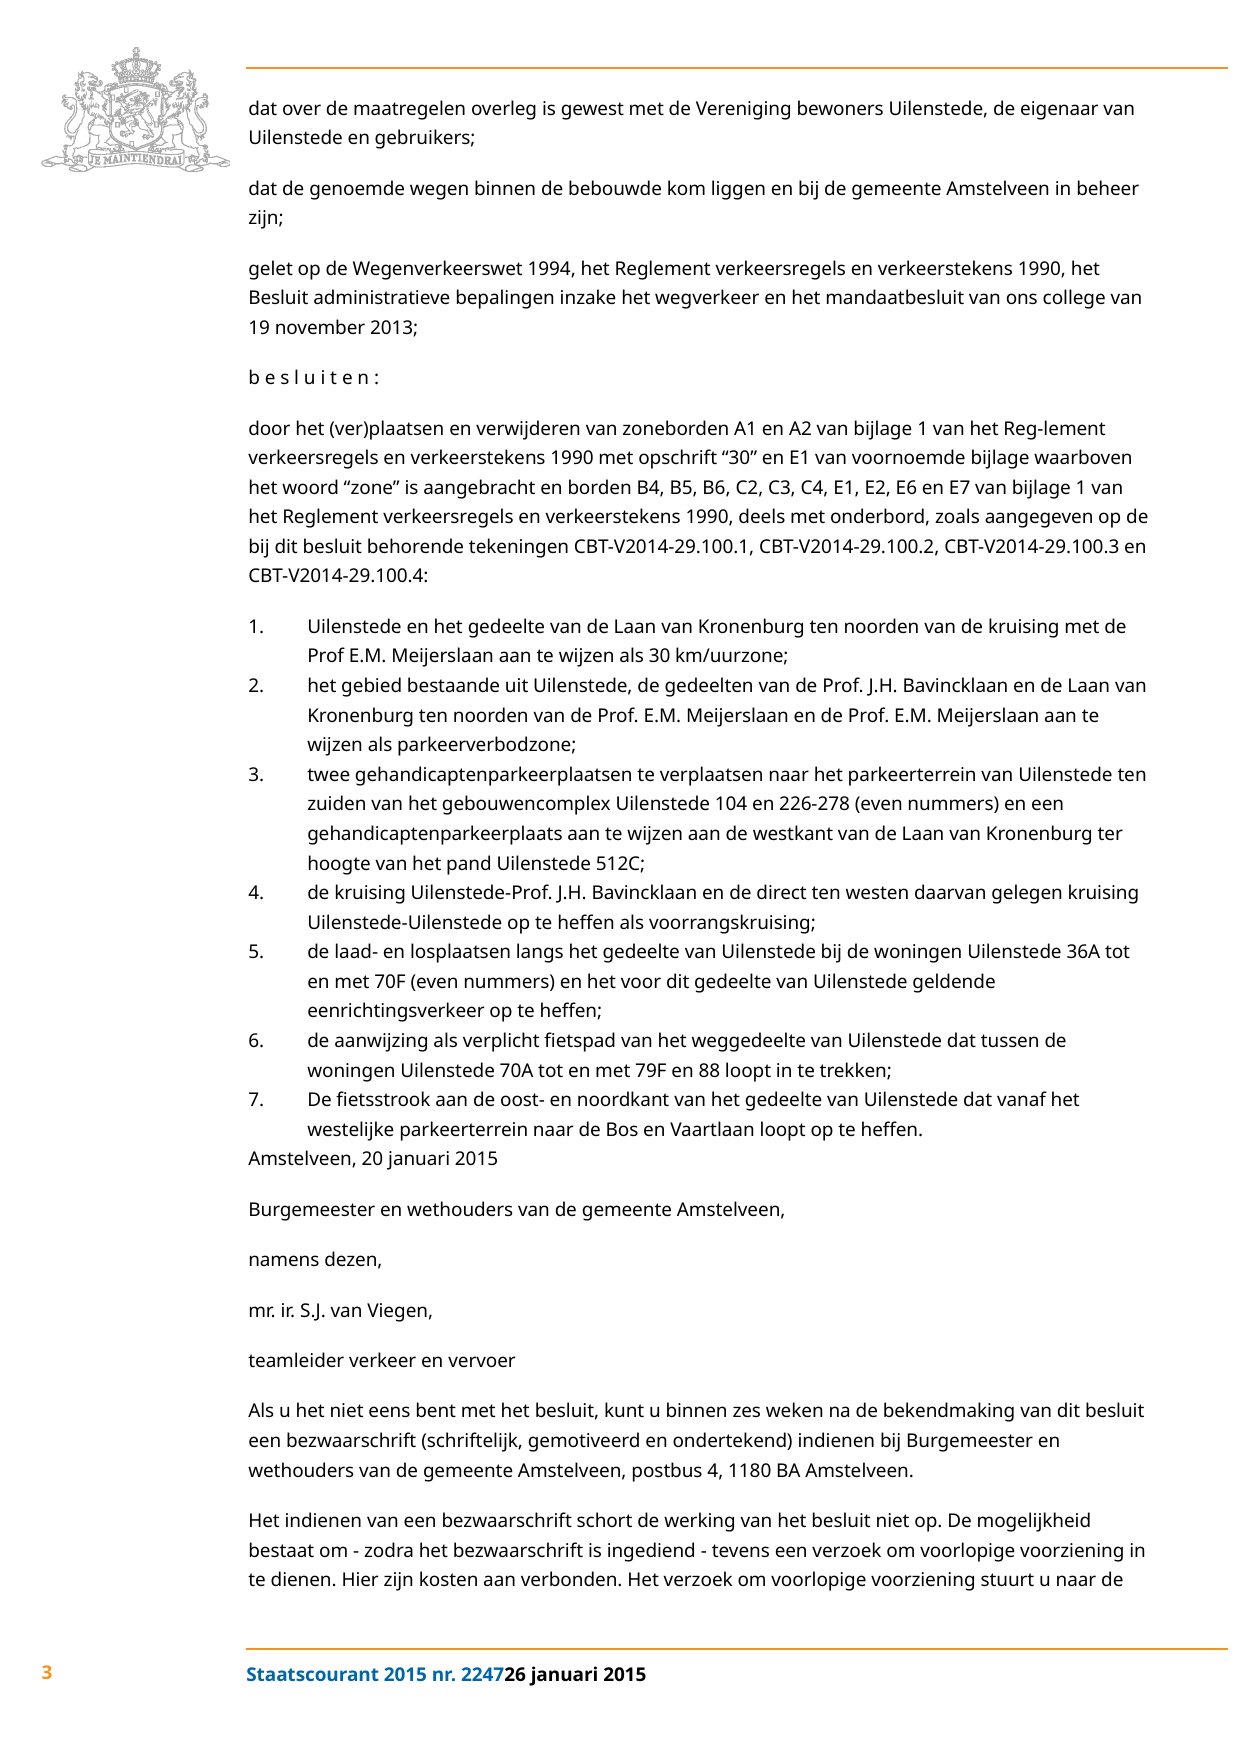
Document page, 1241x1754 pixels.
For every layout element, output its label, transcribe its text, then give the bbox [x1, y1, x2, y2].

text dat over de maatregelen overleg is gewest met de Vereniging bewoners Uilenstede, de eigenaar van Uilenstede en gebruikers; [248, 95, 1152, 150]
text gelet op de Wegenverkeerswet 1994, het Reglement verkeersregels en verkeerstekens 1990, het Besluit administratieve bepalingen inzake het wegverkeer en het mandaatbesluit van ons college van 19 november 2013; [248, 255, 1152, 340]
text dat de genoemde wegen binnen de bebouwde kom liggen en bij de gemeente Amstelveen in beheer zijn; [248, 175, 1152, 230]
list de aanwijzing als verplicht fietspad van het weggedeelte van Uilenstede dat tussen de woningen Uilenstede 70A tot en met 79F en 88 loopt in te trekken; [248, 1027, 1152, 1083]
list twee gehandicaptenparkeerplaatsen te verplaatsen naar het parkeerterrein van Uilenstede ten zuiden van het gebouwencomplex Uilenstede 104 en 226-278 (even nummers) en een gehandicaptenparkeerplaats aan te wijzen aan de westkant van de Laan van Kronenburg ter hoogte van het pand Uilenstede 512C; [248, 761, 1152, 876]
picture [41, 47, 231, 172]
text Amstelveen, 20 januari 2015 [248, 1146, 1152, 1171]
text b e s l u i t e n : [248, 364, 1152, 390]
list de laad- en losplaatsen langs het gedeelte van Uilenstede bij de woningen Uilenstede 36A tot en met 70F (even nummers) en het voor dit gedeelte van Uilenstede geldende eenrichtingsverkeer op te heffen; [248, 938, 1152, 1023]
list Uilenstede en het gedeelte van de Laan van Kronenburg ten noorden van de kruising met de Prof E.M. Meijerslaan aan te wijzen als 30 km/uurzone; [248, 613, 1152, 668]
list De fietsstrook aan de oost- en noordkant van het gedeelte van Uilenstede dat vanaf het westelijke parkeerterrein naar de Bos en Vaartlaan loopt op te heffen. [248, 1086, 1152, 1142]
list de kruising Uilenstede-Prof. J.H. Bavincklaan en de direct ten westen daarvan gelegen kruising Uilenstede-Uilenstede op te heffen als voorrangskruising; [248, 879, 1152, 935]
text door het (ver)plaatsen en verwijderen van zoneborden A1 en A2 van bijlage 1 van het Reg-lement verkeersregels en verkeerstekens 1990 met opschrift “30” en E1 van voornoemde bijlage waarboven het woord “zone” is aangebracht en borden B4, B5, B6, C2, C3, C4, E1, E2, E6 en E7 van bijlage 1 van het Reglement verkeersregels en verkeerstekens 1990, deels met onderbord, zoals aangegeven op de bij dit besluit behorende tekeningen CBT-V2014-29.100.1, CBT-V2014-29.100.2, CBT-V2014-29.100.3 en CBT-V2014-29.100.4: [248, 415, 1152, 588]
text namens dezen, [248, 1246, 1152, 1272]
list het gebied bestaande uit Uilenstede, de gedeelten van de Prof. J.H. Bavincklaan en de Laan van Kronenburg ten noorden van de Prof. E.M. Meijerslaan en de Prof. E.M. Meijerslaan aan te wijzen als parkeerverbodzone; [248, 672, 1152, 757]
text Burgemeester en wethouders van de gemeente Amstelveen, [248, 1196, 1152, 1222]
text mr. ir. S.J. van Viegen, [248, 1297, 1152, 1323]
text Het indienen van een bezwaarschrift schort de werking van het besluit niet op. De mogelijkheid bestaat om - zodra het bezwaarschrift is ingediend - tevens een verzoek om voorlopige voorziening in te dienen. Hier zijn kosten aan verbonden. Het verzoek om voorlopige voorziening stuurt u naar de [248, 1507, 1152, 1592]
text Als u het niet eens bent met het besluit, kunt u binnen zes weken na de bekendmaking van dit besluit een bezwaarschrift (schriftelijk, gemotiveerd en ondertekend) indienen bij Burgemeester en wethouders van de gemeente Amstelveen, postbus 4, 1180 BA Amstelveen. [248, 1398, 1152, 1483]
text teamleider verkeer en vervoer [248, 1347, 1152, 1373]
